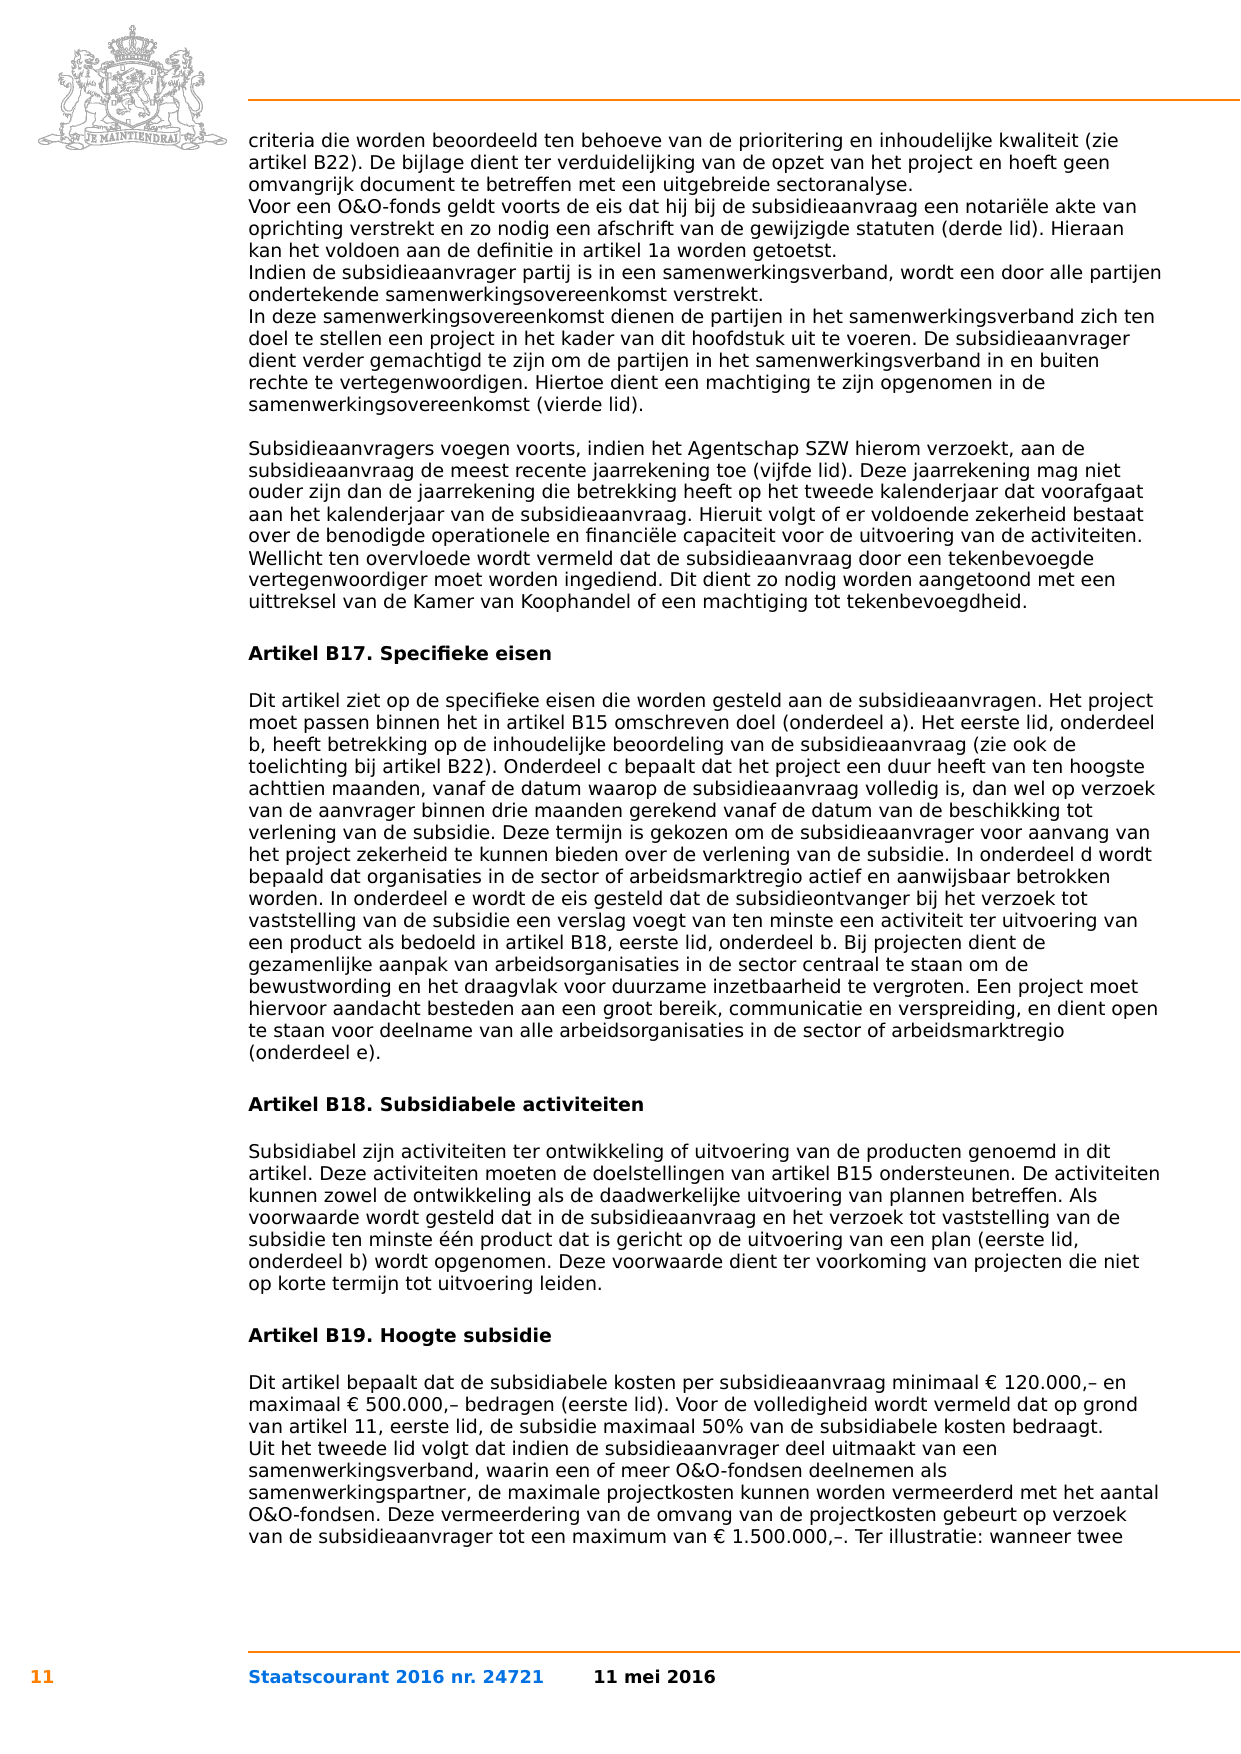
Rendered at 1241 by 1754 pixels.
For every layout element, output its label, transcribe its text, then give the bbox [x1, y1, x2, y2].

text Dit artikel bepaalt dat de subsidiabele kosten per subsidieaanvraag minimaal € 120.000,– en maximaal € 500.000,– bedragen (eerste lid). Voor de volledigheid wordt vermeld dat op grond van artikel 11, eerste lid, de subsidie maximaal 50% van de subsidiabele kosten bedraagt. [248, 1372, 1163, 1438]
subtitle Artikel B19. Hoogte subsidie [248, 1325, 1163, 1347]
text criteria die worden beoordeeld ten behoeve van de prioritering en inhoudelijke kwaliteit (zie artikel B22). De bijlage dient ter verduidelijking van de opzet van het project en hoeft geen omvangrijk document te betreffen met een uitgebreide sectoranalyse. [248, 130, 1163, 196]
subtitle Artikel B17. Specifieke eisen [248, 643, 1163, 665]
text Dit artikel ziet op de specifieke eisen die worden gesteld aan de subsidieaanvragen. Het project moet passen binnen het in artikel B15 omschreven doel (onderdeel a). Het eerste lid, onderdeel b, heeft betrekking op de inhoudelijke beoordeling van de subsidieaanvraag (zie ook de toelichting bij artikel B22). Onderdeel c bepaalt dat het project een duur heeft van ten hoogste achttien maanden, vanaf de datum waarop de subsidieaanvraag volledig is, dan wel op verzoek van de aanvrager binnen drie maanden gerekend vanaf de datum van de beschikking tot verlening van de subsidie. Deze termijn is gekozen om de subsidieaanvrager voor aanvang van het project zekerheid te kunnen bieden over de verlening van de subsidie. In onderdeel d wordt bepaald dat organisaties in de sector of arbeidsmarktregio actief en aanwijsbaar betrokken worden. In onderdeel e wordt de eis gesteld dat de subsidieontvanger bij het verzoek tot vaststelling van de subsidie een verslag voegt van ten minste een activiteit ter uitvoering van een product als bedoeld in artikel B18, eerste lid, onderdeel b. Bij projecten dient de gezamenlijke aanpak van arbeidsorganisaties in de sector centraal te staan om de bewustwording en het draagvlak voor duurzame inzetbaarheid te vergroten. Een project moet hiervoor aandacht besteden aan een groot bereik, communicatie en verspreiding, en dient open te staan voor deelname van alle arbeidsorganisaties in de sector of arbeidsmarktregio (onderdeel e). [248, 690, 1163, 1064]
text Indien de subsidieaanvrager partij is in een samenwerkingsverband, wordt een door alle partijen ondertekende samenwerkingsovereenkomst verstrekt. [248, 262, 1163, 306]
text In deze samenwerkingsovereenkomst dienen de partijen in het samenwerkingsverband zich ten doel te stellen een project in het kader van dit hoofdstuk uit te voeren. De subsidieaanvrager dient verder gemachtigd te zijn om de partijen in het samenwerkingsverband in en buiten rechte te vertegenwoordigen. Hiertoe dient een machtiging te zijn opgenomen in de samenwerkingsovereenkomst (vierde lid). [248, 306, 1163, 416]
text Voor een O&O-fonds geldt voorts de eis dat hij bij de subsidieaanvraag een notariële akte van oprichting verstrekt en zo nodig een afschrift van de gewijzigde statuten (derde lid). Hieraan kan het voldoen aan de definitie in artikel 1a worden getoetst. [248, 196, 1163, 262]
text Subsidieaanvragers voegen voorts, indien het Agentschap SZW hierom verzoekt, aan de subsidieaanvraag de meest recente jaarrekening toe (vijfde lid). Deze jaarrekening mag niet ouder zijn dan de jaarrekening die betrekking heeft op het tweede kalenderjaar dat voorafgaat aan het kalenderjaar van de subsidieaanvraag. Hieruit volgt of er voldoende zekerheid bestaat over de benodigde operationele en financiële capaciteit voor de uitvoering van de activiteiten. Wellicht ten overvloede wordt vermeld dat de subsidieaanvraag door een tekenbevoegde vertegenwoordiger moet worden ingediend. Dit dient zo nodig worden aangetoond met een uittreksel van de Kamer van Koophandel of een machtiging tot tekenbevoegdheid. [248, 437, 1163, 613]
picture [38, 25, 227, 150]
text Subsidiabel zijn activiteiten ter ontwikkeling of uitvoering van de producten genoemd in dit artikel. Deze activiteiten moeten de doelstellingen van artikel B15 ondersteunen. De activiteiten kunnen zowel de ontwikkeling als de daadwerkelijke uitvoering van plannen betreffen. Als voorwaarde wordt gesteld dat in de subsidieaanvraag en het verzoek tot vaststelling van de subsidie ten minste één product dat is gericht op de uitvoering van een plan (eerste lid, onderdeel b) wordt opgenomen. Deze voorwaarde dient ter voorkoming van projecten die niet op korte termijn tot uitvoering leiden. [248, 1141, 1163, 1295]
text Uit het tweede lid volgt dat indien de subsidieaanvrager deel uitmaakt van een samenwerkingsverband, waarin een of meer O&O-fondsen deelnemen als samenwerkingspartner, de maximale projectkosten kunnen worden vermeerderd met het aantal O&O-fondsen. Deze vermeerdering van de omvang van de projectkosten gebeurt op verzoek van de subsidieaanvrager tot een maximum van € 1.500.000,–. Ter illustratie: wanneer twee [248, 1438, 1163, 1548]
subtitle Artikel B18. Subsidiabele activiteiten [248, 1094, 1163, 1116]
